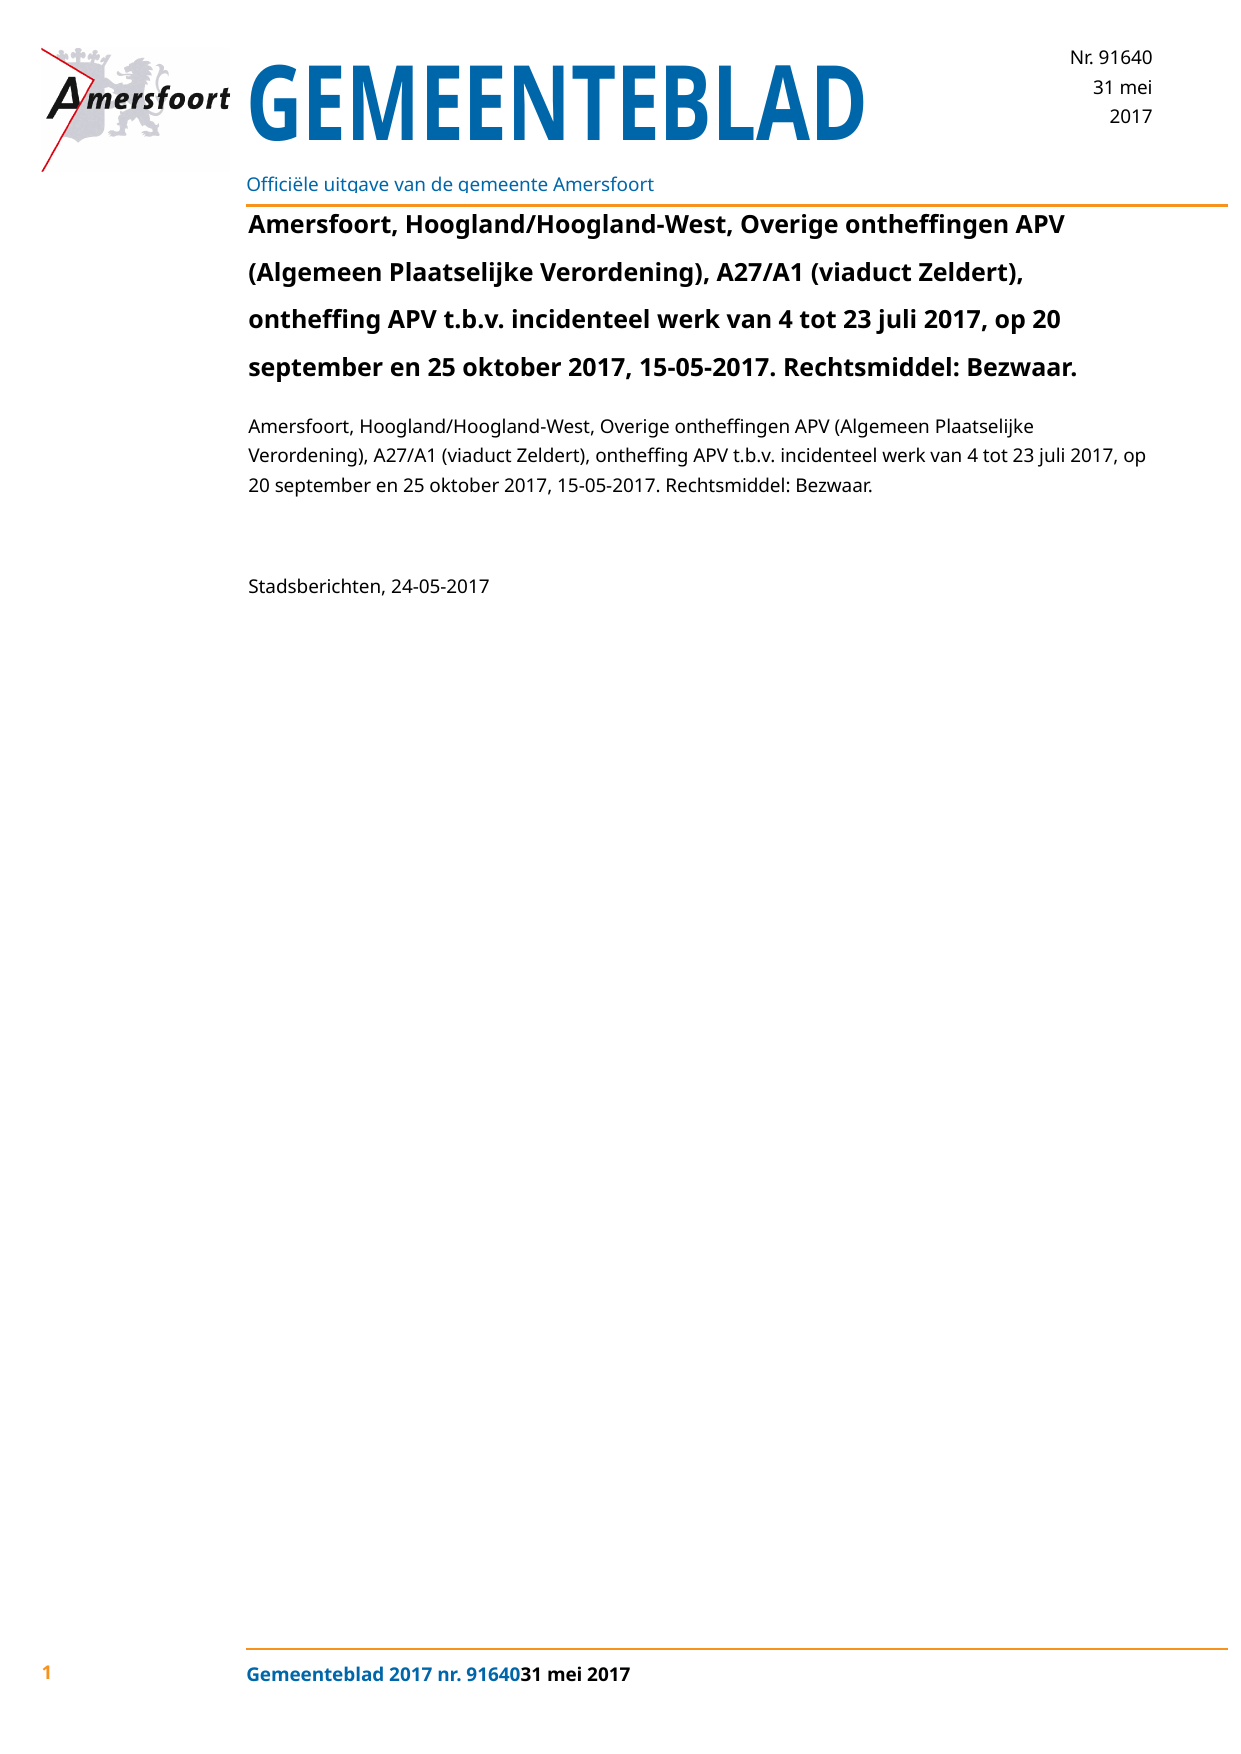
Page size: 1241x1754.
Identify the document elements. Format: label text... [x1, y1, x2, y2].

picture [41, 47, 231, 172]
text Amersfoort, Hoogland/Hoogland-West, Overige ontheffingen APV (Algemeen Plaatselijke Verordening), A27/A1 (viaduct Zeldert), ontheffing APV t.b.v. incidenteel werk van 4 tot 23 juli 2017, op 20 september en 25 oktober 2017, 15-05-2017. Rechtsmiddel: Bezwaar. [248, 207, 1152, 384]
text Stadsberichten, 24-05-2017 [248, 573, 1152, 599]
text Amersfoort, Hoogland/Hoogland-West, Overige ontheffingen APV (Algemeen Plaatselijke Verordening), A27/A1 (viaduct Zeldert), ontheffing APV t.b.v. incidenteel werk van 4 tot 23 juli 2017, op 20 september en 25 oktober 2017, 15-05-2017. Rechtsmiddel: Bezwaar. [248, 413, 1152, 498]
